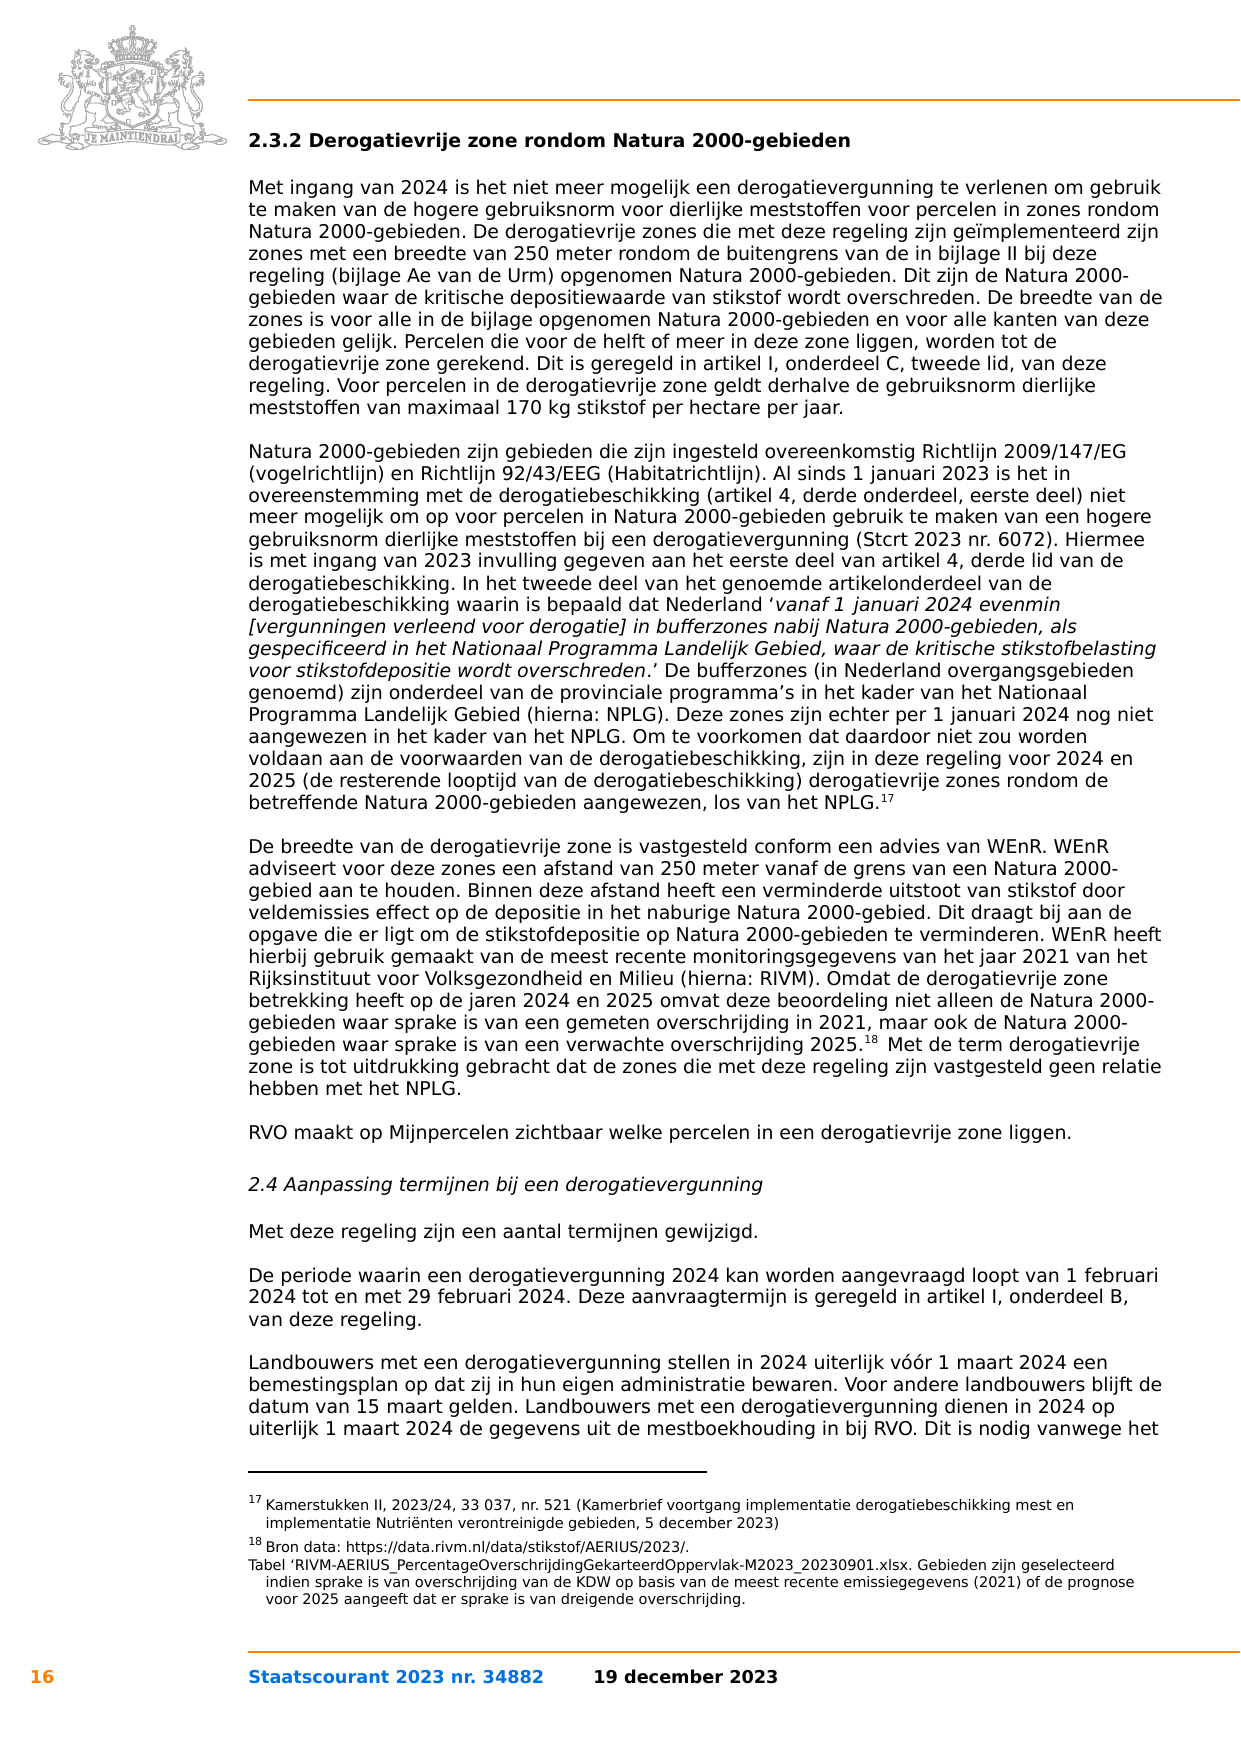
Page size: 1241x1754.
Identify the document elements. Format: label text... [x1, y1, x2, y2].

text De breedte van de derogatievrije zone is vastgesteld conform een advies van WEnR. WEnR adviseert voor deze zones een afstand van 250 meter vanaf de grens van een Natura 2000-gebied aan te houden. Binnen deze afstand heeft een verminderde uitstoot van stikstof door veldemissies effect op de depositie in het naburige Natura 2000-gebied. Dit draagt bij aan de opgave die er ligt om de stikstofdepositie op Natura 2000-gebieden te verminderen. WEnR heeft hierbij gebruik gemaakt van de meest recente monitoringsgegevens van het jaar 2021 van het Rijksinstituut voor Volksgezondheid en Milieu (hierna: RIVM). Omdat de derogatievrije zone betrekking heeft op de jaren 2024 en 2025 omvat deze beoordeling niet alleen de Natura 2000-gebieden waar sprake is van een gemeten overschrijding in 2021, maar ook de Natura 2000-gebieden waar sprake is van een verwachte overschrijding 2025. Met de term derogatievrije zone is tot uitdrukking gebracht dat de zones die met deze regeling zijn vastgesteld geen relatie hebben met het NPLG. [248, 836, 1163, 1100]
subtitle 2.4 Aanpassing termijnen bij een derogatievergunning [248, 1174, 1163, 1196]
picture [38, 25, 227, 150]
text Natura 2000-gebieden zijn gebieden die zijn ingesteld overeenkomstig Richtlijn 2009/147/EG (vogelrichtlijn) en Richtlijn 92/43/EEG (Habitatrichtlijn). Al sinds 1 januari 2023 is het in overeenstemming met de derogatiebeschikking (artikel 4, derde onderdeel, eerste deel) niet meer mogelijk om op voor percelen in Natura 2000-gebieden gebruik te maken van een hogere gebruiksnorm dierlijke meststoffen bij een derogatievergunning (Stcrt 2023 nr. 6072). Hiermee is met ingang van 2023 invulling gegeven aan het eerste deel van artikel 4, derde lid van de derogatiebeschikking. In het tweede deel van het genoemde artikelonderdeel van de derogatiebeschikking waarin is bepaald dat Nederland ‘vanaf 1 januari 2024 evenmin [vergunningen verleend voor derogatie] in bufferzones nabij Natura 2000-gebieden, als gespecificeerd in het Nationaal Programma Landelijk Gebied, waar de kritische stikstofbelasting voor stikstofdepositie wordt overschreden.’ De bufferzones (in Nederland overgangsgebieden genoemd) zijn onderdeel van de provinciale programma’s in het kader van het Nationaal Programma Landelijk Gebied (hierna: NPLG). Deze zones zijn echter per 1 januari 2024 nog niet aangewezen in het kader van het NPLG. Om te voorkomen dat daardoor niet zou worden voldaan aan de voorwaarden van de derogatiebeschikking, zijn in deze regeling voor 2024 en 2025 (de resterende looptijd van de derogatiebeschikking) derogatievrije zones rondom de betreffende Natura 2000-gebieden aangewezen, los van het NPLG. [248, 441, 1163, 814]
text Bron data: https://data.rivm.nl/data/stikstof/AERIUS/2023/. [248, 1535, 1163, 1557]
text Landbouwers met een derogatievergunning stellen in 2024 uiterlijk vóór 1 maart 2024 een bemestingsplan op dat zij in hun eigen administratie bewaren. Voor andere landbouwers blijft de datum van 15 maart gelden. Landbouwers met een derogatievergunning dienen in 2024 op uiterlijk 1 maart 2024 de gegevens uit de mestboekhouding in bij RVO. Dit is nodig vanwege het [248, 1352, 1163, 1440]
text Met ingang van 2024 is het niet meer mogelijk een derogatievergunning te verlenen om gebruik te maken van de hogere gebruiksnorm voor dierlijke meststoffen voor percelen in zones rondom Natura 2000-gebieden. De derogatievrije zones die met deze regeling zijn geïmplementeerd zijn zones met een breedte van 250 meter rondom de buitengrens van de in bijlage II bij deze regeling (bijlage Ae van de Urm) opgenomen Natura 2000-gebieden. Dit zijn de Natura 2000-gebieden waar de kritische depositiewaarde van stikstof wordt overschreden. De breedte van de zones is voor alle in de bijlage opgenomen Natura 2000-gebieden en voor alle kanten van deze gebieden gelijk. Percelen die voor de helft of meer in deze zone liggen, worden tot de derogatievrije zone gerekend. Dit is geregeld in artikel I, onderdeel C, tweede lid, van deze regeling. Voor percelen in de derogatievrije zone geldt derhalve de gebruiksnorm dierlijke meststoffen van maximaal 170 kg stikstof per hectare per jaar. [248, 177, 1163, 419]
text Tabel ‘RIVM-AERIUS_PercentageOverschrijdingGekarteerdOppervlak-M2023_20230901.xlsx. Gebieden zijn geselecteerd indien sprake is van overschrijding van de KDW op basis van de meest recente emissiegegevens (2021) of de prognose voor 2025 aangeeft dat er sprake is van dreigende overschrijding. [248, 1557, 1163, 1608]
text Kamerstukken II, 2023/24, 33 037, nr. 521 (Kamerbrief voortgang implementatie derogatiebeschikking mest en implementatie Nutriënten verontreinigde gebieden, 5 december 2023) [248, 1493, 1163, 1532]
text De periode waarin een derogatievergunning 2024 kan worden aangevraagd loopt van 1 februari 2024 tot en met 29 februari 2024. Deze aanvraagtermijn is geregeld in artikel I, onderdeel B, van deze regeling. [248, 1264, 1163, 1330]
subtitle 2.3.2 Derogatievrije zone rondom Natura 2000-gebieden [248, 130, 1163, 152]
text Met deze regeling zijn een aantal termijnen gewijzigd. [248, 1221, 1163, 1243]
text RVO maakt op Mijnpercelen zichtbaar welke percelen in een derogatievrije zone liggen. [248, 1122, 1163, 1144]
